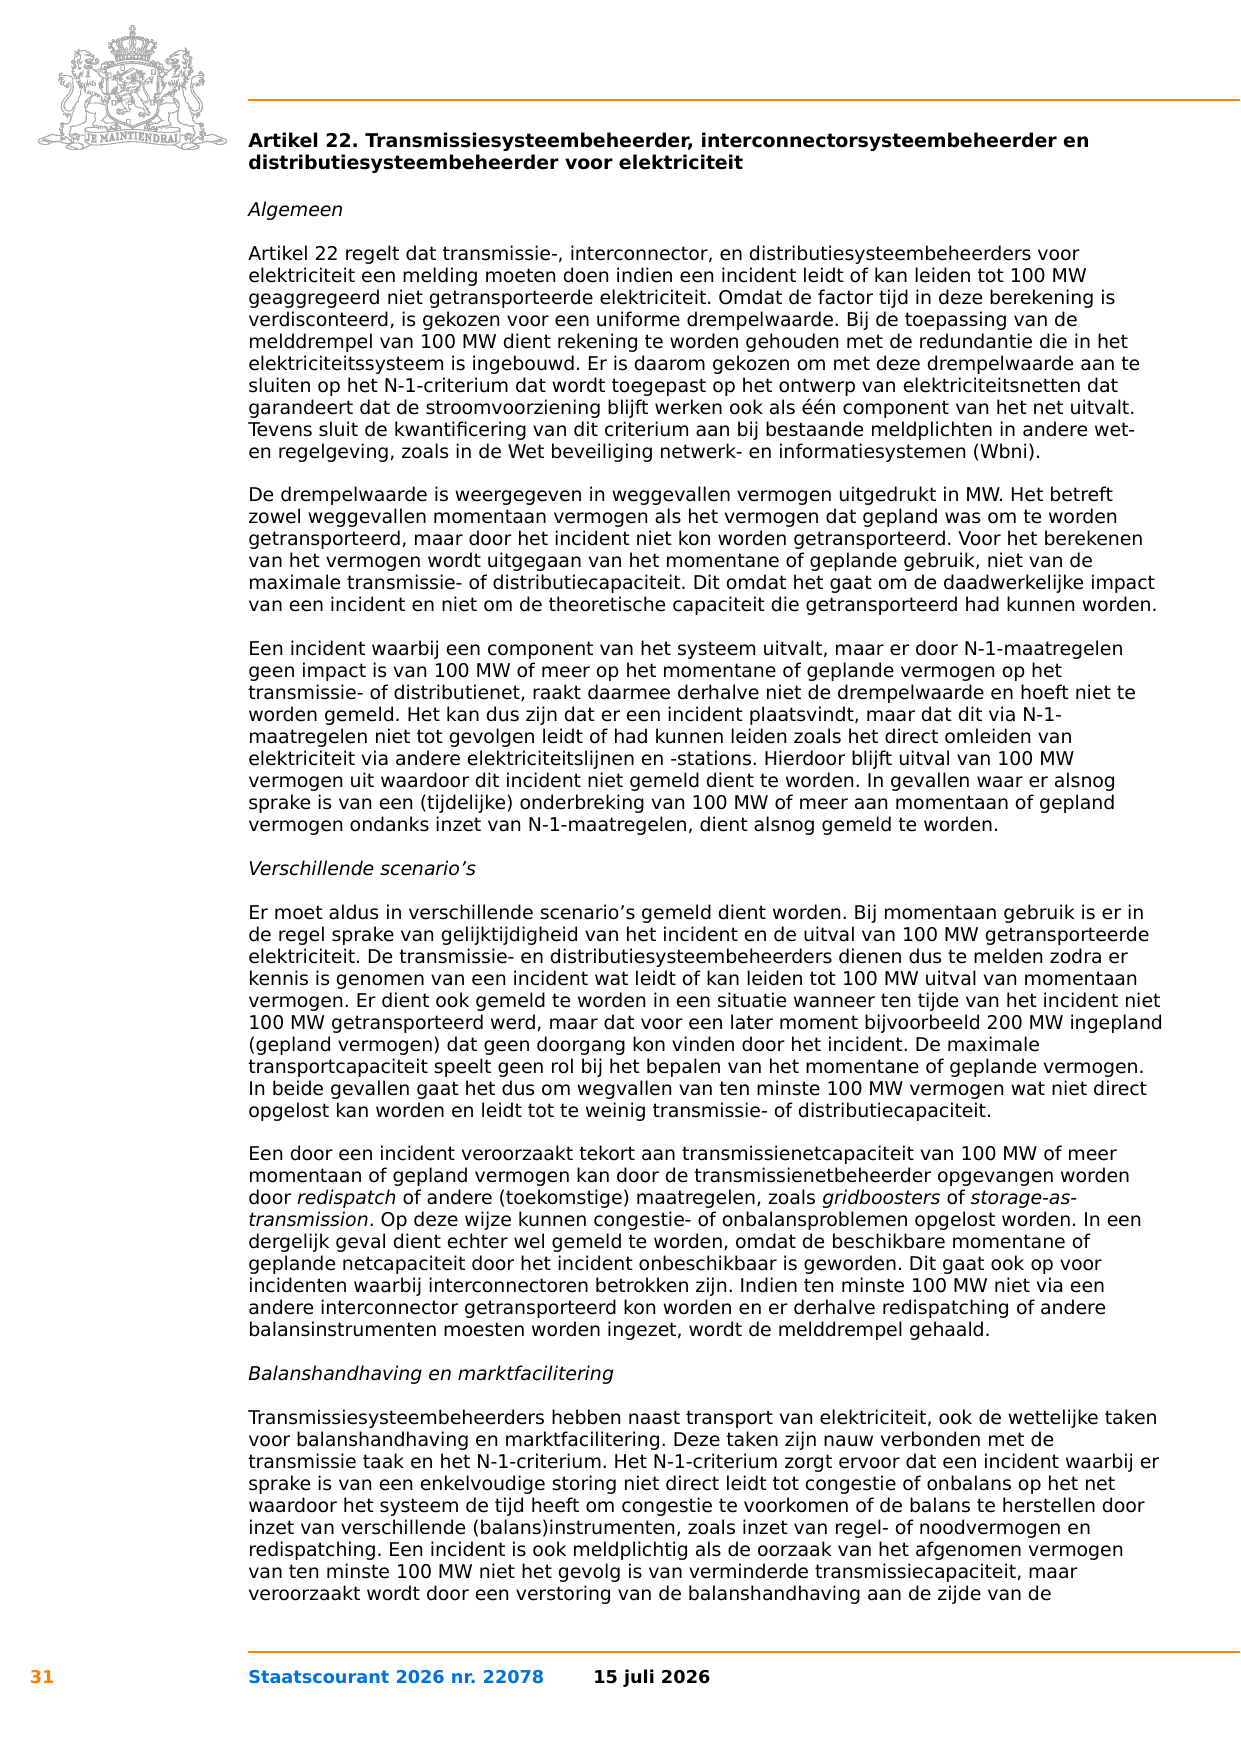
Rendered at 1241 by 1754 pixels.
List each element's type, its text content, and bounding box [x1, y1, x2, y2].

subtitle Verschillende scenario’s [248, 858, 1163, 880]
subtitle Artikel 22. Transmissiesysteembeheerder, interconnectorsysteembeheerder en distributiesysteembeheerder voor elektriciteit [248, 130, 1163, 174]
text Er moet aldus in verschillende scenario’s gemeld dient worden. Bij momentaan gebruik is er in de regel sprake van gelijktijdigheid van het incident en de uitval van 100 MW getransporteerde elektriciteit. De transmissie- en distributiesysteembeheerders dienen dus te melden zodra er kennis is genomen van een incident wat leidt of kan leiden tot 100 MW uitval van momentaan vermogen. Er dient ook gemeld te worden in een situatie wanneer ten tijde van het incident niet 100 MW getransporteerd werd, maar dat voor een later moment bijvoorbeeld 200 MW ingepland (gepland vermogen) dat geen doorgang kon vinden door het incident. De maximale transportcapaciteit speelt geen rol bij het bepalen van het momentane of geplande vermogen. In beide gevallen gaat het dus om wegvallen van ten minste 100 MW vermogen wat niet direct opgelost kan worden en leidt tot te weinig transmissie- of distributiecapaciteit. [248, 902, 1163, 1121]
text Een incident waarbij een component van het systeem uitvalt, maar er door N-1-maatregelen geen impact is van 100 MW of meer op het momentane of geplande vermogen op het transmissie- of distributienet, raakt daarmee derhalve niet de drempelwaarde en hoeft niet te worden gemeld. Het kan dus zijn dat er een incident plaatsvindt, maar dat dit via N-1-maatregelen niet tot gevolgen leidt of had kunnen leiden zoals het direct omleiden van elektriciteit via andere elektriciteitslijnen en -stations. Hierdoor blijft uitval van 100 MW vermogen uit waardoor dit incident niet gemeld dient te worden. In gevallen waar er alsnog sprake is van een (tijdelijke) onderbreking van 100 MW of meer aan momentaan of gepland vermogen ondanks inzet van N-1-maatregelen, dient alsnog gemeld te worden. [248, 638, 1163, 836]
text De drempelwaarde is weergegeven in weggevallen vermogen uitgedrukt in MW. Het betreft zowel weggevallen momentaan vermogen als het vermogen dat gepland was om te worden getransporteerd, maar door het incident niet kon worden getransporteerd. Voor het berekenen van het vermogen wordt uitgegaan van het momentane of geplande gebruik, niet van de maximale transmissie- of distributiecapaciteit. Dit omdat het gaat om de daadwerkelijke impact van een incident en niet om de theoretische capaciteit die getransporteerd had kunnen worden. [248, 484, 1163, 616]
subtitle Balanshandhaving en marktfacilitering [248, 1363, 1163, 1385]
subtitle Algemeen [248, 199, 1163, 221]
text Artikel 22 regelt dat transmissie-, interconnector, en distributiesysteembeheerders voor elektriciteit een melding moeten doen indien een incident leidt of kan leiden tot 100 MW geaggregeerd niet getransporteerde elektriciteit. Omdat de factor tijd in deze berekening is verdisconteerd, is gekozen voor een uniforme drempelwaarde. Bij de toepassing van de melddrempel van 100 MW dient rekening te worden gehouden met de redundantie die in het elektriciteitssysteem is ingebouwd. Er is daarom gekozen om met deze drempelwaarde aan te sluiten op het N-1-criterium dat wordt toegepast op het ontwerp van elektriciteitsnetten dat garandeert dat de stroomvoorziening blijft werken ook als één component van het net uitvalt. Tevens sluit de kwantificering van dit criterium aan bij bestaande meldplichten in andere wet- en regelgeving, zoals in de Wet beveiliging netwerk- en informatiesystemen (Wbni). [248, 243, 1163, 462]
text Transmissiesysteembeheerders hebben naast transport van elektriciteit, ook de wettelijke taken voor balanshandhaving en marktfacilitering. Deze taken zijn nauw verbonden met de transmissie taak en het N-1-criterium. Het N-1-criterium zorgt ervoor dat een incident waarbij er sprake is van een enkelvoudige storing niet direct leidt tot congestie of onbalans op het net waardoor het systeem de tijd heeft om congestie te voorkomen of de balans te herstellen door inzet van verschillende (balans)instrumenten, zoals inzet van regel- of noodvermogen en redispatching. Een incident is ook meldplichtig als de oorzaak van het afgenomen vermogen van ten minste 100 MW niet het gevolg is van verminderde transmissiecapaciteit, maar veroorzaakt wordt door een verstoring van de balanshandhaving aan de zijde van de [248, 1407, 1163, 1605]
picture [38, 25, 227, 150]
text Een door een incident veroorzaakt tekort aan transmissienetcapaciteit van 100 MW of meer momentaan of gepland vermogen kan door de transmissienetbeheerder opgevangen worden door redispatch of andere (toekomstige) maatregelen, zoals gridboosters of storage-as-transmission. Op deze wijze kunnen congestie- of onbalansproblemen opgelost worden. In een dergelijk geval dient echter wel gemeld te worden, omdat de beschikbare momentane of geplande netcapaciteit door het incident onbeschikbaar is geworden. Dit gaat ook op voor incidenten waarbij interconnectoren betrokken zijn. Indien ten minste 100 MW niet via een andere interconnector getransporteerd kon worden en er derhalve redispatching of andere balansinstrumenten moesten worden ingezet, wordt de melddrempel gehaald. [248, 1143, 1163, 1341]
